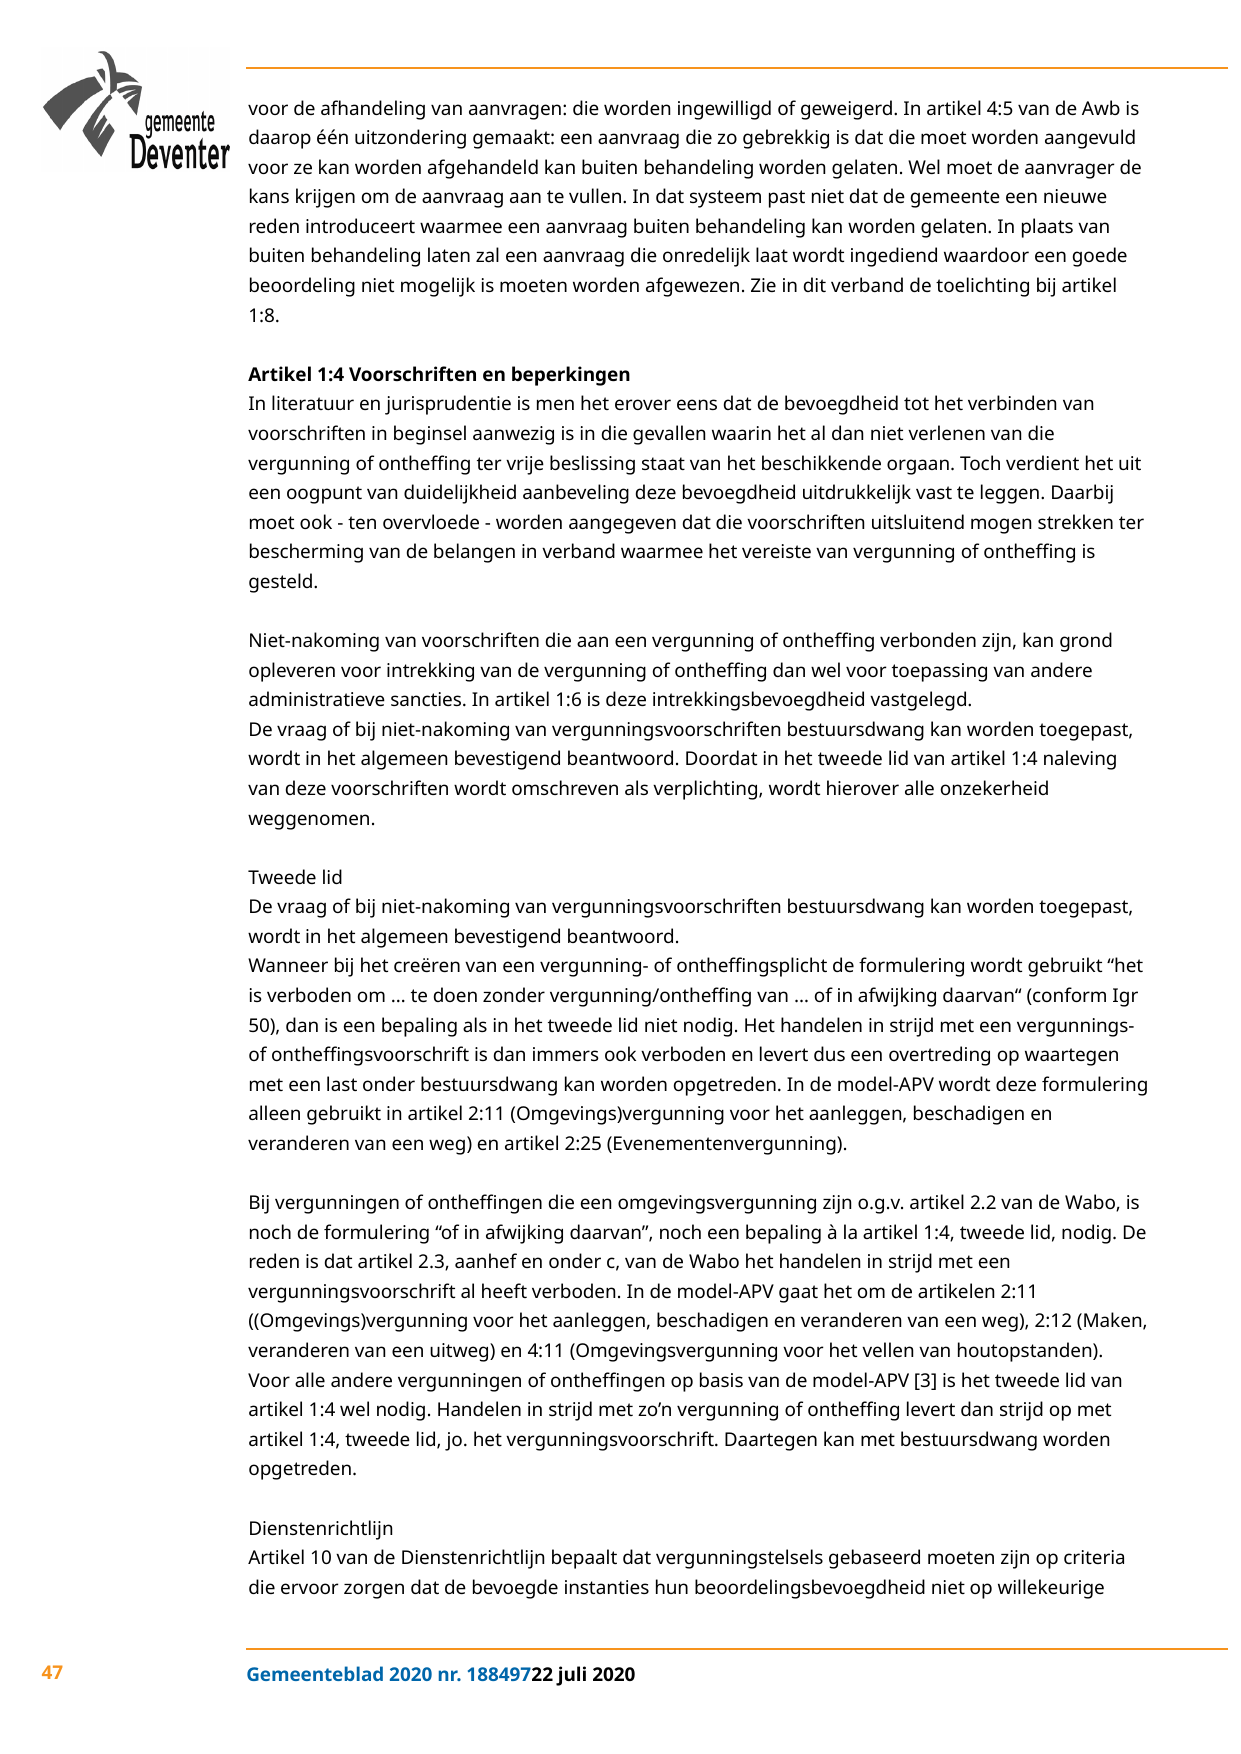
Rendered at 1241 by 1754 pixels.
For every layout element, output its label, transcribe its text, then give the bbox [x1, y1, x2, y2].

text Niet-nakoming van voorschriften die aan een vergunning of ontheffing verbonden zijn, kan grond opleveren voor intrekking van de vergunning of ontheffing dan wel voor toepassing van andere administratieve sancties. In artikel 1:6 is deze intrekkingsbevoegdheid vastgelegd. [248, 627, 1152, 712]
text In literatuur en jurisprudentie is men het erover eens dat de bevoegdheid tot het verbinden van voorschriften in beginsel aanwezig is in die gevallen waarin het al dan niet verlenen van die vergunning of ontheffing ter vrije beslissing staat van het beschikkende orgaan. Toch verdient het uit een oogpunt van duidelijkheid aanbeveling deze bevoegdheid uitdrukkelijk vast te leggen. Daarbij moet ook - ten overvloede - worden aangegeven dat die voorschriften uitsluitend mogen strekken ter bescherming van de belangen in verband waarmee het vereiste van vergunning of ontheffing is gesteld. [248, 391, 1152, 594]
text De vraag of bij niet-nakoming van vergunningsvoorschriften bestuursdwang kan worden toegepast, wordt in het algemeen bevestigend beantwoord. Doordat in het tweede lid van artikel 1:4 naleving van deze voorschriften wordt omschreven als verplichting, wordt hierover alle onzekerheid weggenomen. [248, 716, 1152, 831]
text voor de afhandeling van aanvragen: die worden ingewilligd of geweigerd. In artikel 4:5 van de Awb is daarop één uitzondering gemaakt: een aanvraag die zo gebrekkig is dat die moet worden aangevuld voor ze kan worden afgehandeld kan buiten behandeling worden gelaten. Wel moet de aanvrager de kans krijgen om de aanvraag aan te vullen. In dat systeem past niet dat de gemeente een nieuwe reden introduceert waarmee een aanvraag buiten behandeling kan worden gelaten. In plaats van buiten behandeling laten zal een aanvraag die onredelijk laat wordt ingediend waardoor een goede beoordeling niet mogelijk is moeten worden afgewezen. Zie in dit verband de toelichting bij artikel 1:8. [248, 95, 1152, 328]
text Tweede lid [248, 864, 1152, 890]
text Wanneer bij het creëren van een vergunning- of ontheffingsplicht de formulering wordt gebruikt “het is verboden om … te doen zonder vergunning/ontheffing van … of in afwijking daarvan“ (conform Igr 50), dan is een bepaling als in het tweede lid niet nodig. Het handelen in strijd met een vergunnings- of ontheffingsvoorschrift is dan immers ook verboden en levert dus een overtreding op waartegen met een last onder bestuursdwang kan worden opgetreden. In de model-APV wordt deze formulering alleen gebruikt in artikel 2:11 (Omgevings)vergunning voor het aanleggen, beschadigen en veranderen van een weg) en artikel 2:25 (Evenementenvergunning). [248, 953, 1152, 1156]
text Dienstenrichtlijn [248, 1515, 1152, 1541]
text De vraag of bij niet-nakoming van vergunningsvoorschriften bestuursdwang kan worden toegepast, wordt in het algemeen bevestigend beantwoord. [248, 893, 1152, 949]
text Artikel 10 van de Dienstenrichtlijn bepaalt dat vergunningstelsels gebaseerd moeten zijn op criteria die ervoor zorgen dat de bevoegde instanties hun beoordelingsbevoegdheid niet op willekeurige [248, 1544, 1152, 1600]
picture [41, 47, 231, 172]
text Voor alle andere vergunningen of ontheffingen op basis van de model-APV [3] is het tweede lid van artikel 1:4 wel nodig. Handelen in strijd met zo’n vergunning of ontheffing levert dan strijd op met artikel 1:4, tweede lid, jo. het vergunningsvoorschrift. Daartegen kan met bestuursdwang worden opgetreden. [248, 1367, 1152, 1481]
text Bij vergunningen of ontheffingen die een omgevingsvergunning zijn o.g.v. artikel 2.2 van de Wabo, is noch de formulering “of in afwijking daarvan”, noch een bepaling à la artikel 1:4, tweede lid, nodig. De reden is dat artikel 2.3, aanhef en onder c, van de Wabo het handelen in strijd met een vergunningsvoorschrift al heeft verboden. In de model-APV gaat het om de artikelen 2:11 ((Omgevings)vergunning voor het aanleggen, beschadigen en veranderen van een weg), 2:12 (Maken, veranderen van een uitweg) en 4:11 (Omgevingsvergunning voor het vellen van houtopstanden). [248, 1189, 1152, 1363]
text Artikel 1:4 Voorschriften en beperkingen [248, 361, 1152, 387]
